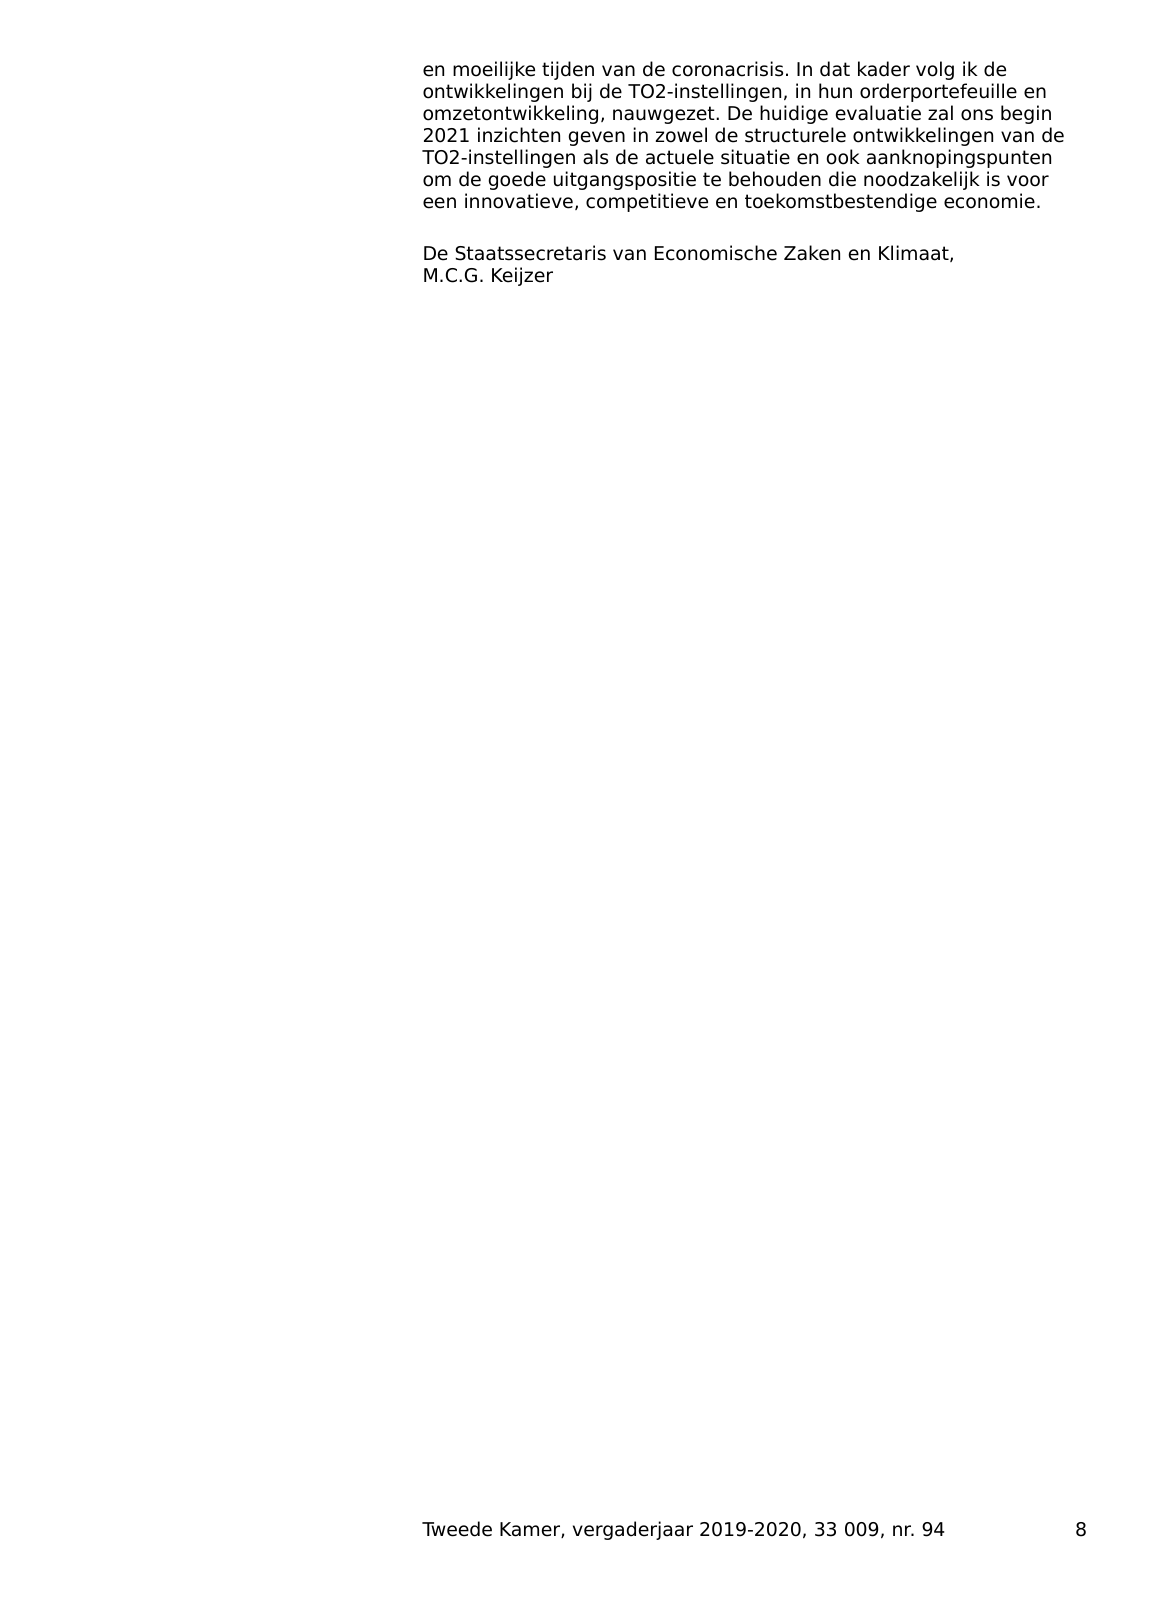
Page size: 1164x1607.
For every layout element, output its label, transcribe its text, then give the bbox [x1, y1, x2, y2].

text en moeilijke tijden van de coronacrisis. In dat kader volg ik de ontwikkelingen bij de TO2-instellingen, in hun orderportefeuille en omzetontwikkeling, nauwgezet. De huidige evaluatie zal ons begin 2021 inzichten geven in zowel de structurele ontwikkelingen van de TO2-instellingen als de actuele situatie en ook aanknopingspunten om de goede uitgangspositie te behouden die noodzakelijk is voor een innovatieve, competitieve en toekomstbestendige economie. [422, 59, 1087, 213]
text De Staatssecretaris van Economische Zaken en Klimaat, M.C.G. Keijzer [422, 243, 1087, 287]
